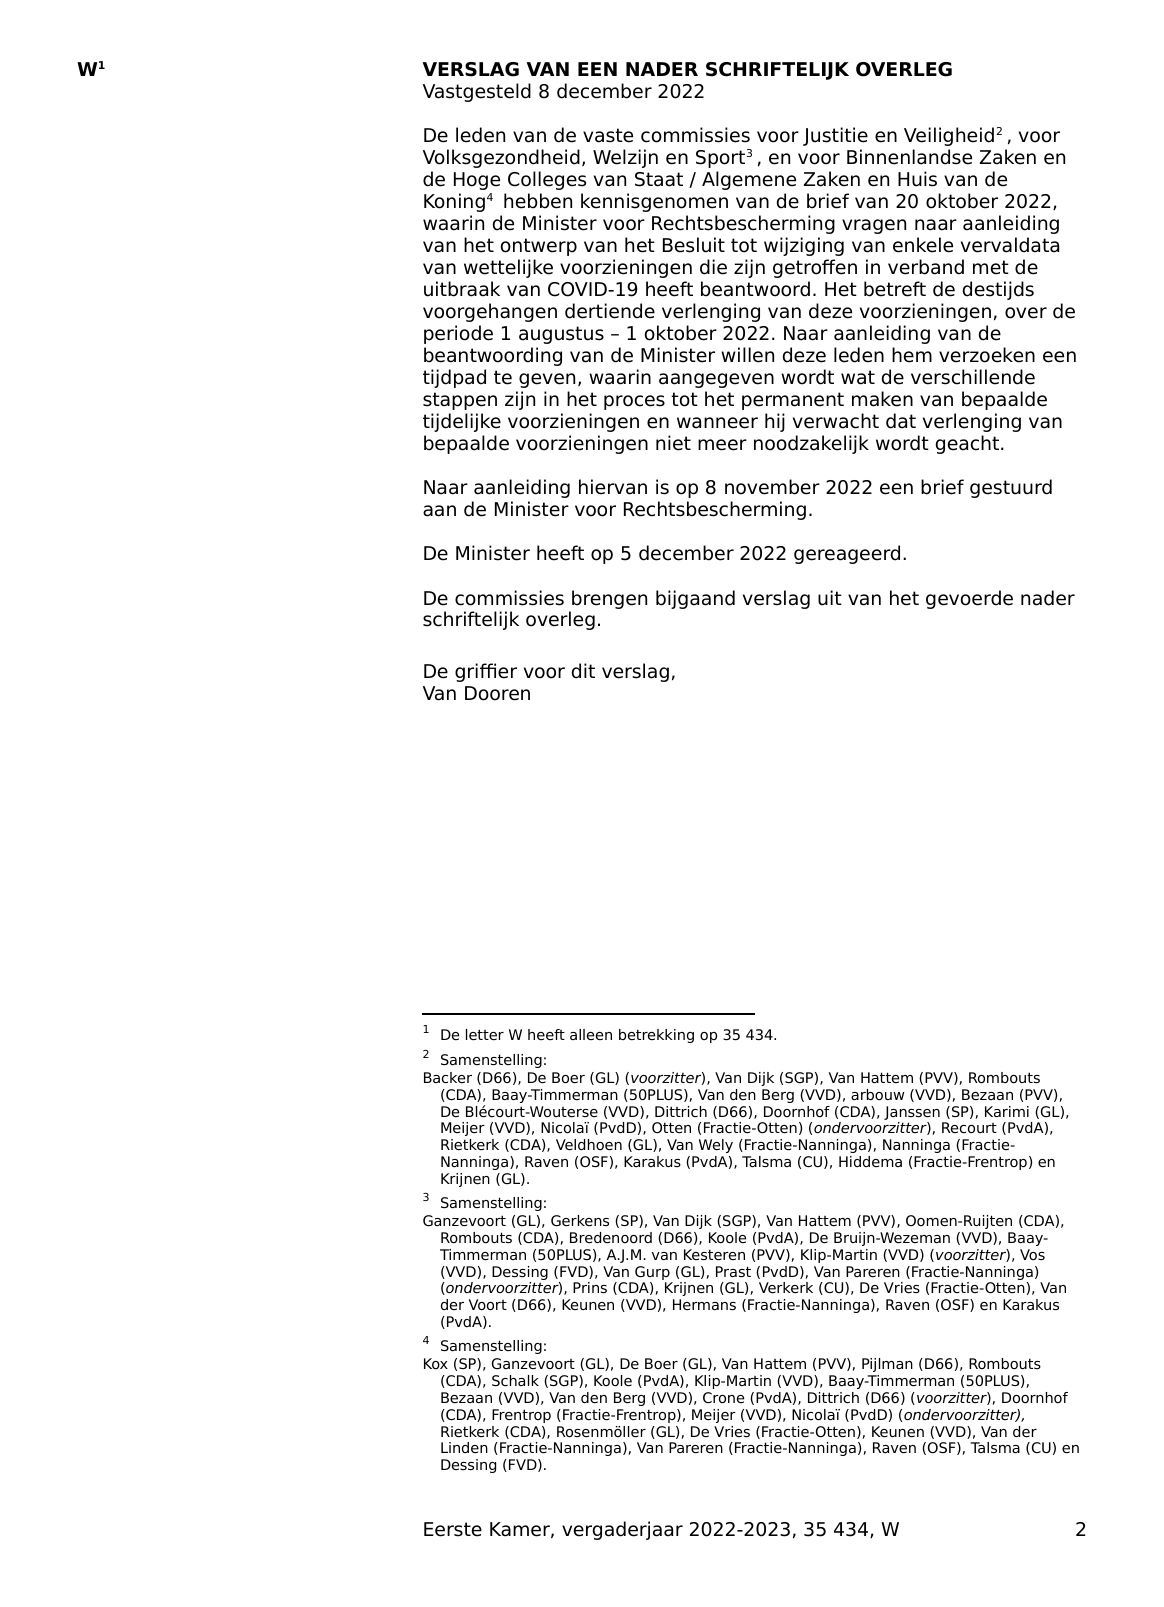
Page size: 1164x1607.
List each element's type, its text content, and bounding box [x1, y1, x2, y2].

text De commissies brengen bijgaand verslag uit van het gevoerde nader schriftelijk overleg. [422, 587, 1087, 631]
text Samenstelling: [422, 1191, 1087, 1213]
text Backer (D66), De Boer (GL) (voorzitter), Van Dijk (SGP), Van Hattem (PVV), Rombouts (CDA), Baay-Timmerman (50PLUS), Van den Berg (VVD), arbouw (VVD), Bezaan (PVV), De Blécourt-Wouterse (VVD), Dittrich (D66), Doornhof (CDA), Janssen (SP), Karimi (GL), Meijer (VVD), Nicolaï (PvdD), Otten (Fractie-Otten) (ondervoorzitter), Recourt (PvdA), Rietkerk (CDA), Veldhoen (GL), Van Wely (Fractie-Nanninga), Nanninga (Fractie-Nanninga), Raven (OSF), Karakus (PvdA), Talsma (CU), Hiddema (Fractie-Frentrop) en Krijnen (GL). [422, 1070, 1087, 1188]
subtitle W VERSLAG VAN EEN NADER SCHRIFTELIJK OVERLEG [77, 59, 1087, 81]
text De Minister heeft op 5 december 2022 gereageerd. [422, 543, 1087, 565]
text Kox (SP), Ganzevoort (GL), De Boer (GL), Van Hattem (PVV), Pijlman (D66), Rombouts (CDA), Schalk (SGP), Koole (PvdA), Klip-Martin (VVD), Baay-Timmerman (50PLUS), Bezaan (VVD), Van den Berg (VVD), Crone (PvdA), Dittrich (D66) (voorzitter), Doornhof (CDA), Frentrop (Fractie-Frentrop), Meijer (VVD), Nicolaï (PvdD) (ondervoorzitter), Rietkerk (CDA), Rosenmöller (GL), De Vries (Fractie-Otten), Keunen (VVD), Van der Linden (Fractie-Nanninga), Van Pareren (Fractie-Nanninga), Raven (OSF), Talsma (CU) en Dessing (FVD). [422, 1356, 1087, 1474]
text Samenstelling: [422, 1048, 1087, 1070]
text De leden van de vaste commissies voor Justitie en Veiligheid, voor Volksgezondheid, Welzijn en Sport, en voor Binnenlandse Zaken en de Hoge Colleges van Staat / Algemene Zaken en Huis van de Koning hebben kennisgenomen van de brief van 20 oktober 2022, waarin de Minister voor Rechtsbescherming vragen naar aanleiding van het ontwerp van het Besluit tot wijziging van enkele vervaldata van wettelijke voorzieningen die zijn getroffen in verband met de uitbraak van COVID-19 heeft beantwoord. Het betreft de destijds voorgehangen dertiende verlenging van deze voorzieningen, over de periode 1 augustus – 1 oktober 2022. Naar aanleiding van de beantwoording van de Minister willen deze leden hem verzoeken een tijdpad te geven, waarin aangegeven wordt wat de verschillende stappen zijn in het proces tot het permanent maken van bepaalde tijdelijke voorzieningen en wanneer hij verwacht dat verlenging van bepaalde voorzieningen niet meer noodzakelijk wordt geacht. [422, 125, 1087, 455]
text De griffier voor dit verslag, Van Dooren [422, 661, 1087, 705]
text Samenstelling: [422, 1334, 1087, 1356]
text Naar aanleiding hiervan is op 8 november 2022 een brief gestuurd aan de Minister voor Rechtsbescherming. [422, 477, 1087, 521]
text De letter W heeft alleen betrekking op 35 434. [422, 1023, 1087, 1045]
text Ganzevoort (GL), Gerkens (SP), Van Dijk (SGP), Van Hattem (PVV), Oomen-Ruijten (CDA), Rombouts (CDA), Bredenoord (D66), Koole (PvdA), De Bruijn-Wezeman (VVD), Baay-Timmerman (50PLUS), A.J.M. van Kesteren (PVV), Klip-Martin (VVD) (voorzitter), Vos (VVD), Dessing (FVD), Van Gurp (GL), Prast (PvdD), Van Pareren (Fractie-Nanninga) (ondervoorzitter), Prins (CDA), Krijnen (GL), Verkerk (CU), De Vries (Fractie-Otten), Van der Voort (D66), Keunen (VVD), Hermans (Fractie-Nanninga), Raven (OSF) en Karakus (PvdA). [422, 1213, 1087, 1331]
text Vastgesteld 8 december 2022 [422, 81, 1087, 103]
